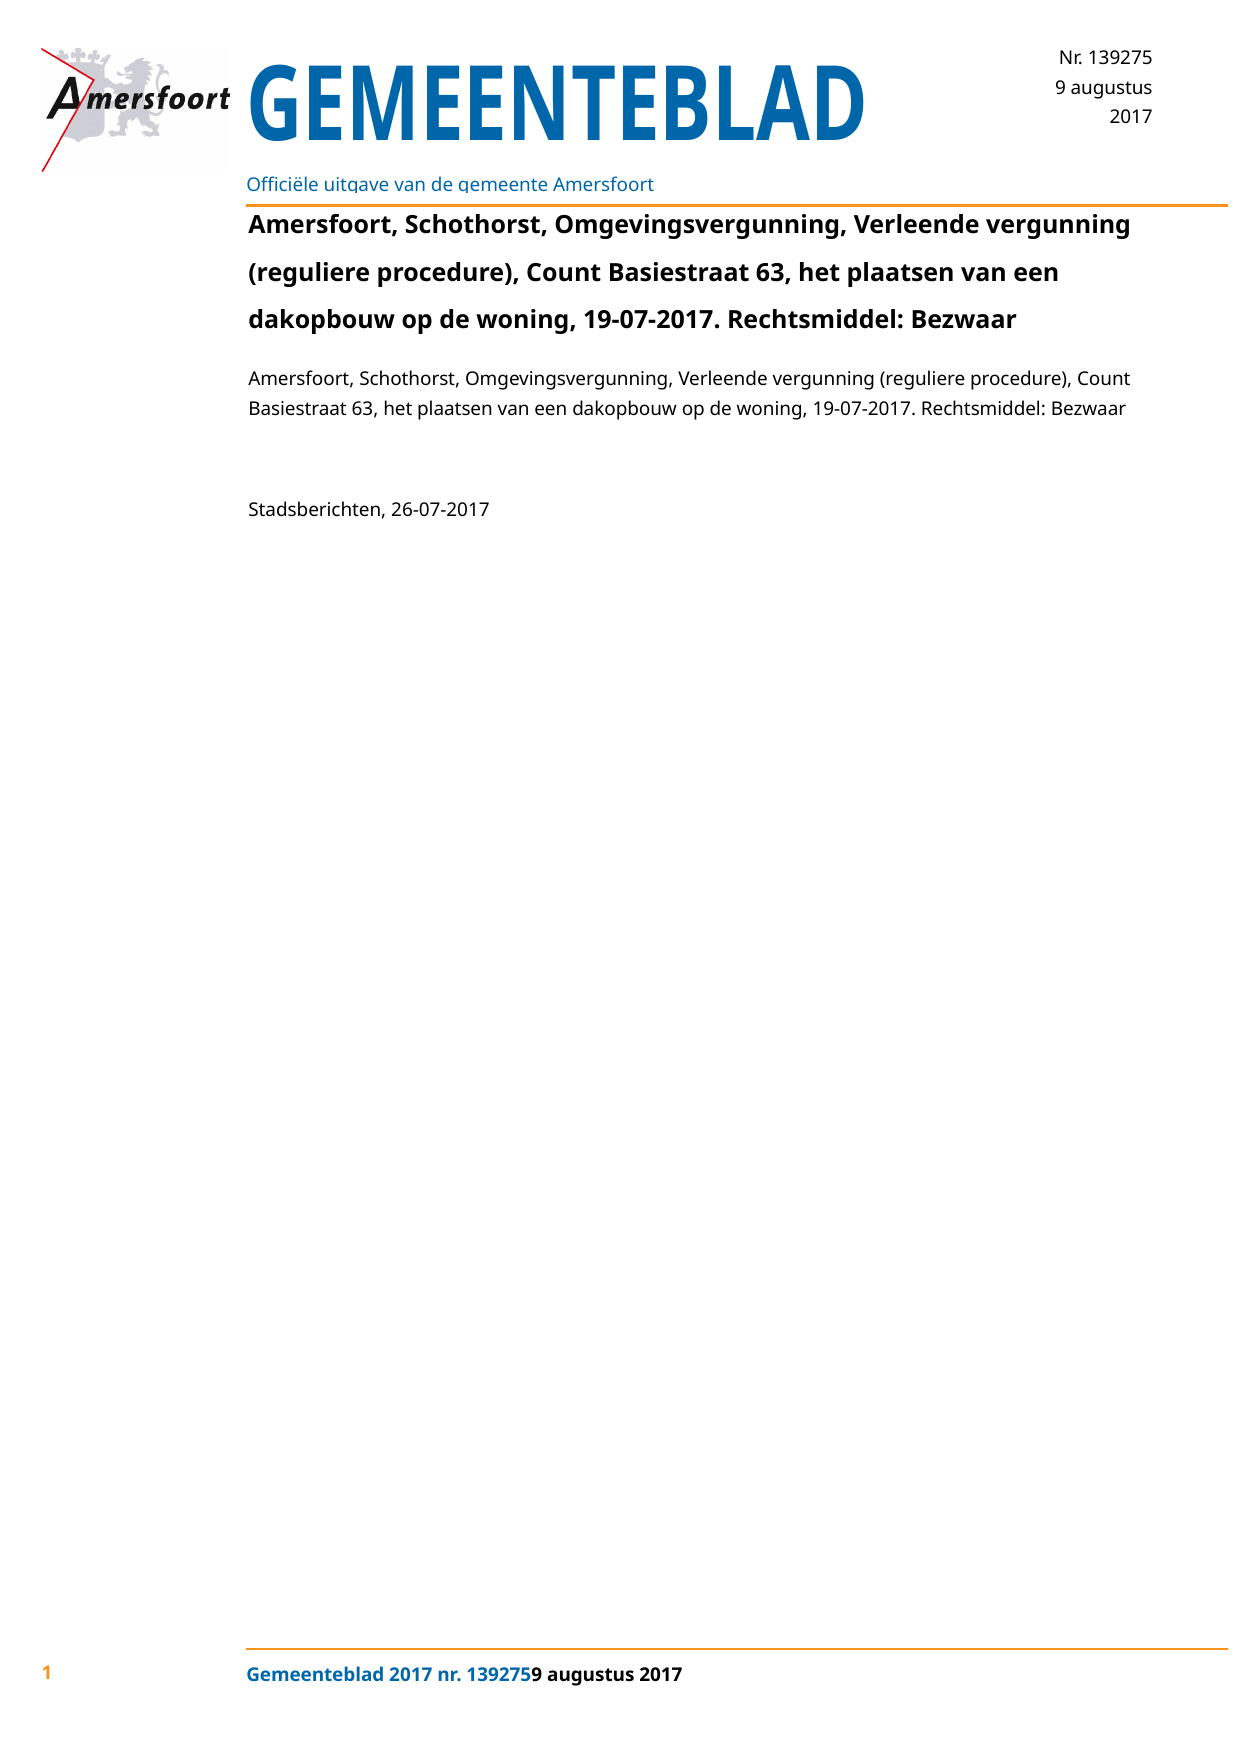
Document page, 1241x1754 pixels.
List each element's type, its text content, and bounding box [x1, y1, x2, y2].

picture [41, 47, 231, 172]
text Amersfoort, Schothorst, Omgevingsvergunning, Verleende vergunning (reguliere procedure), Count Basiestraat 63, het plaatsen van een dakopbouw op de woning, 19-07-2017. Rechtsmiddel: Bezwaar [248, 207, 1152, 336]
text Stadsberichten, 26-07-2017 [248, 496, 1152, 522]
text Amersfoort, Schothorst, Omgevingsvergunning, Verleende vergunning (reguliere procedure), Count Basiestraat 63, het plaatsen van een dakopbouw op de woning, 19-07-2017. Rechtsmiddel: Bezwaar [248, 366, 1152, 421]
